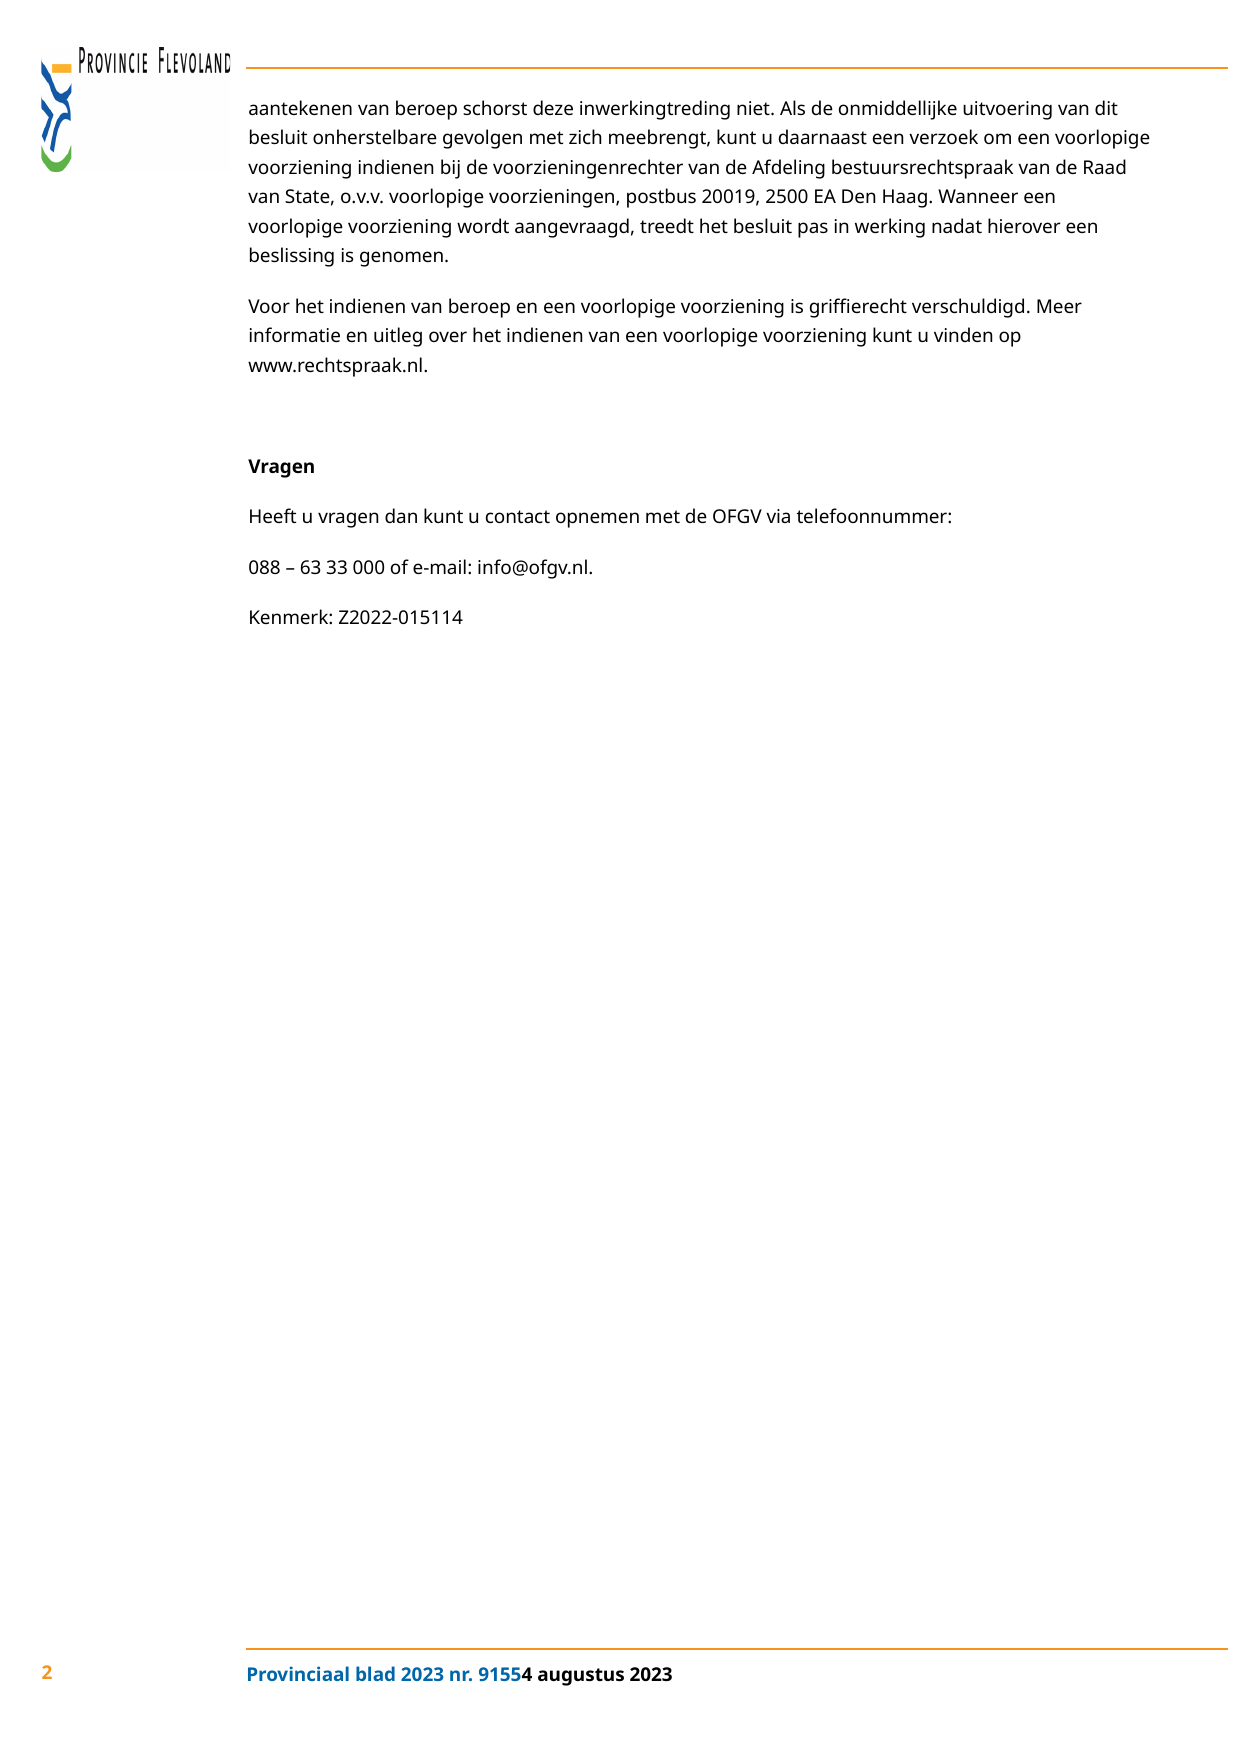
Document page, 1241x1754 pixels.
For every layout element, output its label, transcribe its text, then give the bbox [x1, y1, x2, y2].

text aantekenen van beroep schorst deze inwerkingtreding niet. Als de onmiddellijke uitvoering van dit besluit onherstelbare gevolgen met zich meebrengt, kunt u daarnaast een verzoek om een voorlopige voorziening indienen bij de voorzieningenrechter van de Afdeling bestuursrechtspraak van de Raad van State, o.v.v. voorlopige voorzieningen, postbus 20019, 2500 EA Den Haag. Wanneer een voorlopige voorziening wordt aangevraagd, treedt het besluit pas in werking nadat hierover een beslissing is genomen. [248, 95, 1152, 268]
picture [41, 47, 231, 172]
text 088 – 63 33 000 of e-mail: info@ofgv.nl. [248, 554, 1152, 580]
text Heeft u vragen dan kunt u contact opnemen met de OFGV via telefoonnummer: [248, 503, 1152, 529]
text Kenmerk: Z2022-015114 [248, 604, 1152, 630]
text Vragen [248, 453, 1152, 479]
text Voor het indienen van beroep en een voorlopige voorziening is griffierecht verschuldigd. Meer informatie en uitleg over het indienen van een voorlopige voorziening kunt u vinden op www.rechtspraak.nl. [248, 293, 1152, 378]
